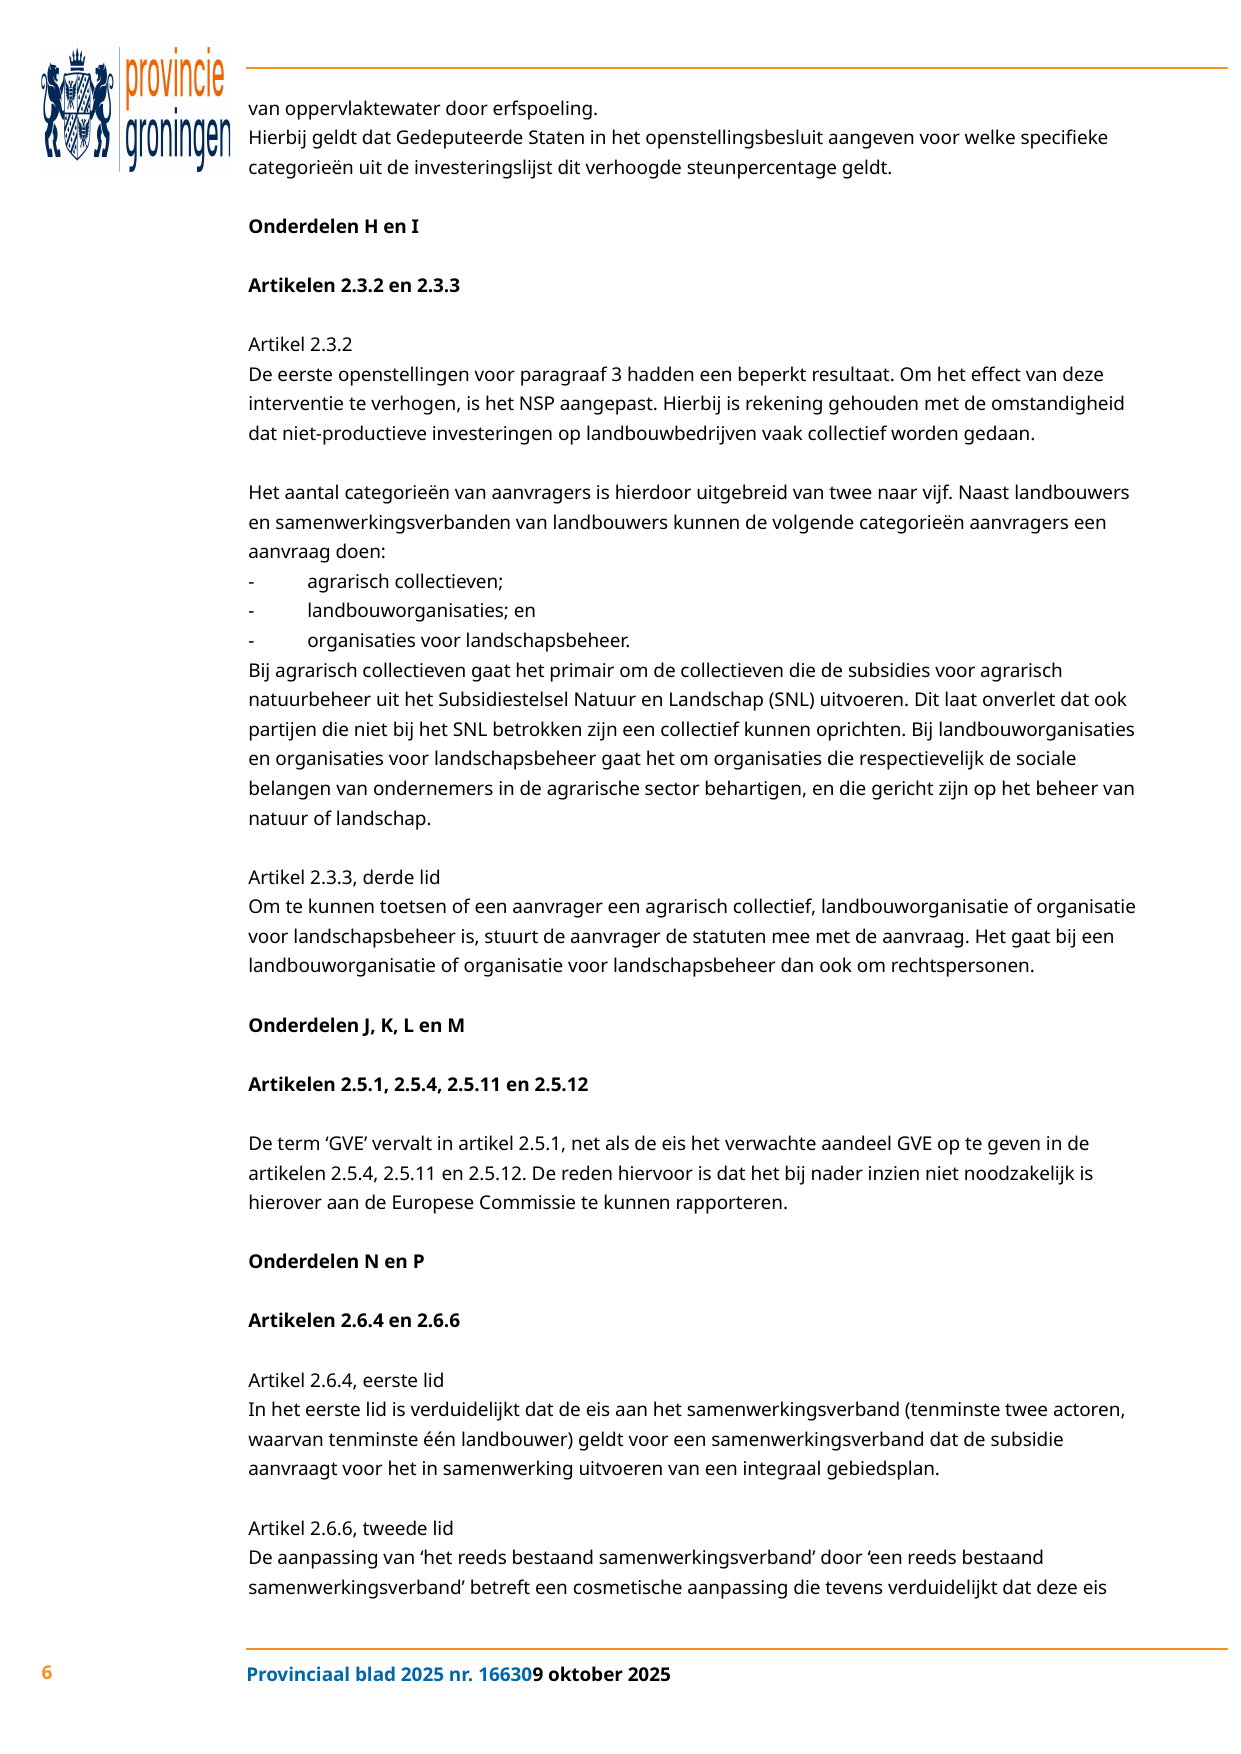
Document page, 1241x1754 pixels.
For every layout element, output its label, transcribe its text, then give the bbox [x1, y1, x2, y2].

text Artikel 2.6.4, eerste lid [248, 1367, 1152, 1393]
text Artikelen 2.5.1, 2.5.4, 2.5.11 en 2.5.12 [248, 1071, 1152, 1097]
text Onderdelen H en I [248, 213, 1152, 239]
text Onderdelen N en P [248, 1248, 1152, 1274]
text van oppervlaktewater door erfspoeling. [248, 95, 1152, 121]
text Artikelen 2.6.4 en 2.6.6 [248, 1308, 1152, 1333]
list organisaties voor landschapsbeheer. [248, 627, 1152, 653]
text In het eerste lid is verduidelijkt dat de eis aan het samenwerkingsverband (tenminste twee actoren, waarvan tenminste één landbouwer) geldt voor een samenwerkingsverband dat de subsidie aanvraagt voor het in samenwerking uitvoeren van een integraal gebiedsplan. [248, 1396, 1152, 1481]
text De eerste openstellingen voor paragraaf 3 hadden een beperkt resultaat. Om het effect van deze interventie te verhogen, is het NSP aangepast. Hierbij is rekening gehouden met de omstandigheid dat niet-productieve investeringen op landbouwbedrijven vaak collectief worden gedaan. [248, 361, 1152, 446]
text De term ‘GVE’ vervalt in artikel 2.5.1, net als de eis het verwachte aandeel GVE op te geven in de artikelen 2.5.4, 2.5.11 en 2.5.12. De reden hiervoor is dat het bij nader inzien niet noodzakelijk is hierover aan de Europese Commissie te kunnen rapporteren. [248, 1130, 1152, 1215]
text Bij agrarisch collectieven gaat het primair om de collectieven die de subsidies voor agrarisch natuurbeheer uit het Subsidiestelsel Natuur en Landschap (SNL) uitvoeren. Dit laat onverlet dat ook partijen die niet bij het SNL betrokken zijn een collectief kunnen oprichten. Bij landbouworganisaties en organisaties voor landschapsbeheer gaat het om organisaties die respectievelijk de sociale belangen van ondernemers in de agrarische sector behartigen, en die gericht zijn op het beheer van natuur of landschap. [248, 657, 1152, 831]
text Artikel 2.3.3, derde lid [248, 864, 1152, 890]
text Onderdelen J, K, L en M [248, 1012, 1152, 1038]
text Artikelen 2.3.2 en 2.3.3 [248, 272, 1152, 298]
text Om te kunnen toetsen of een aanvrager een agrarisch collectief, landbouworganisatie of organisatie voor landschapsbeheer is, stuurt de aanvrager de statuten mee met de aanvraag. Het gaat bij een landbouworganisatie of organisatie voor landschapsbeheer dan ook om rechtspersonen. [248, 893, 1152, 978]
text Het aantal categorieën van aanvragers is hierdoor uitgebreid van twee naar vijf. Naast landbouwers en samenwerkingsverbanden van landbouwers kunnen de volgende categorieën aanvragers een aanvraag doen: [248, 479, 1152, 564]
text De aanpassing van ‘het reeds bestaand samenwerkingsverband’ door ‘een reeds bestaand samenwerkingsverband’ betreft een cosmetische aanpassing die tevens verduidelijkt dat deze eis [248, 1544, 1152, 1600]
list agrarisch collectieven; [248, 568, 1152, 594]
text Artikel 2.6.6, tweede lid [248, 1515, 1152, 1541]
text Hierbij geldt dat Gedeputeerde Staten in het openstellingsbesluit aangeven voor welke specifieke categorieën uit de investeringslijst dit verhoogde steunpercentage geldt. [248, 124, 1152, 180]
list landbouworganisaties; en [248, 598, 1152, 623]
picture [41, 47, 231, 172]
text Artikel 2.3.2 [248, 331, 1152, 357]
